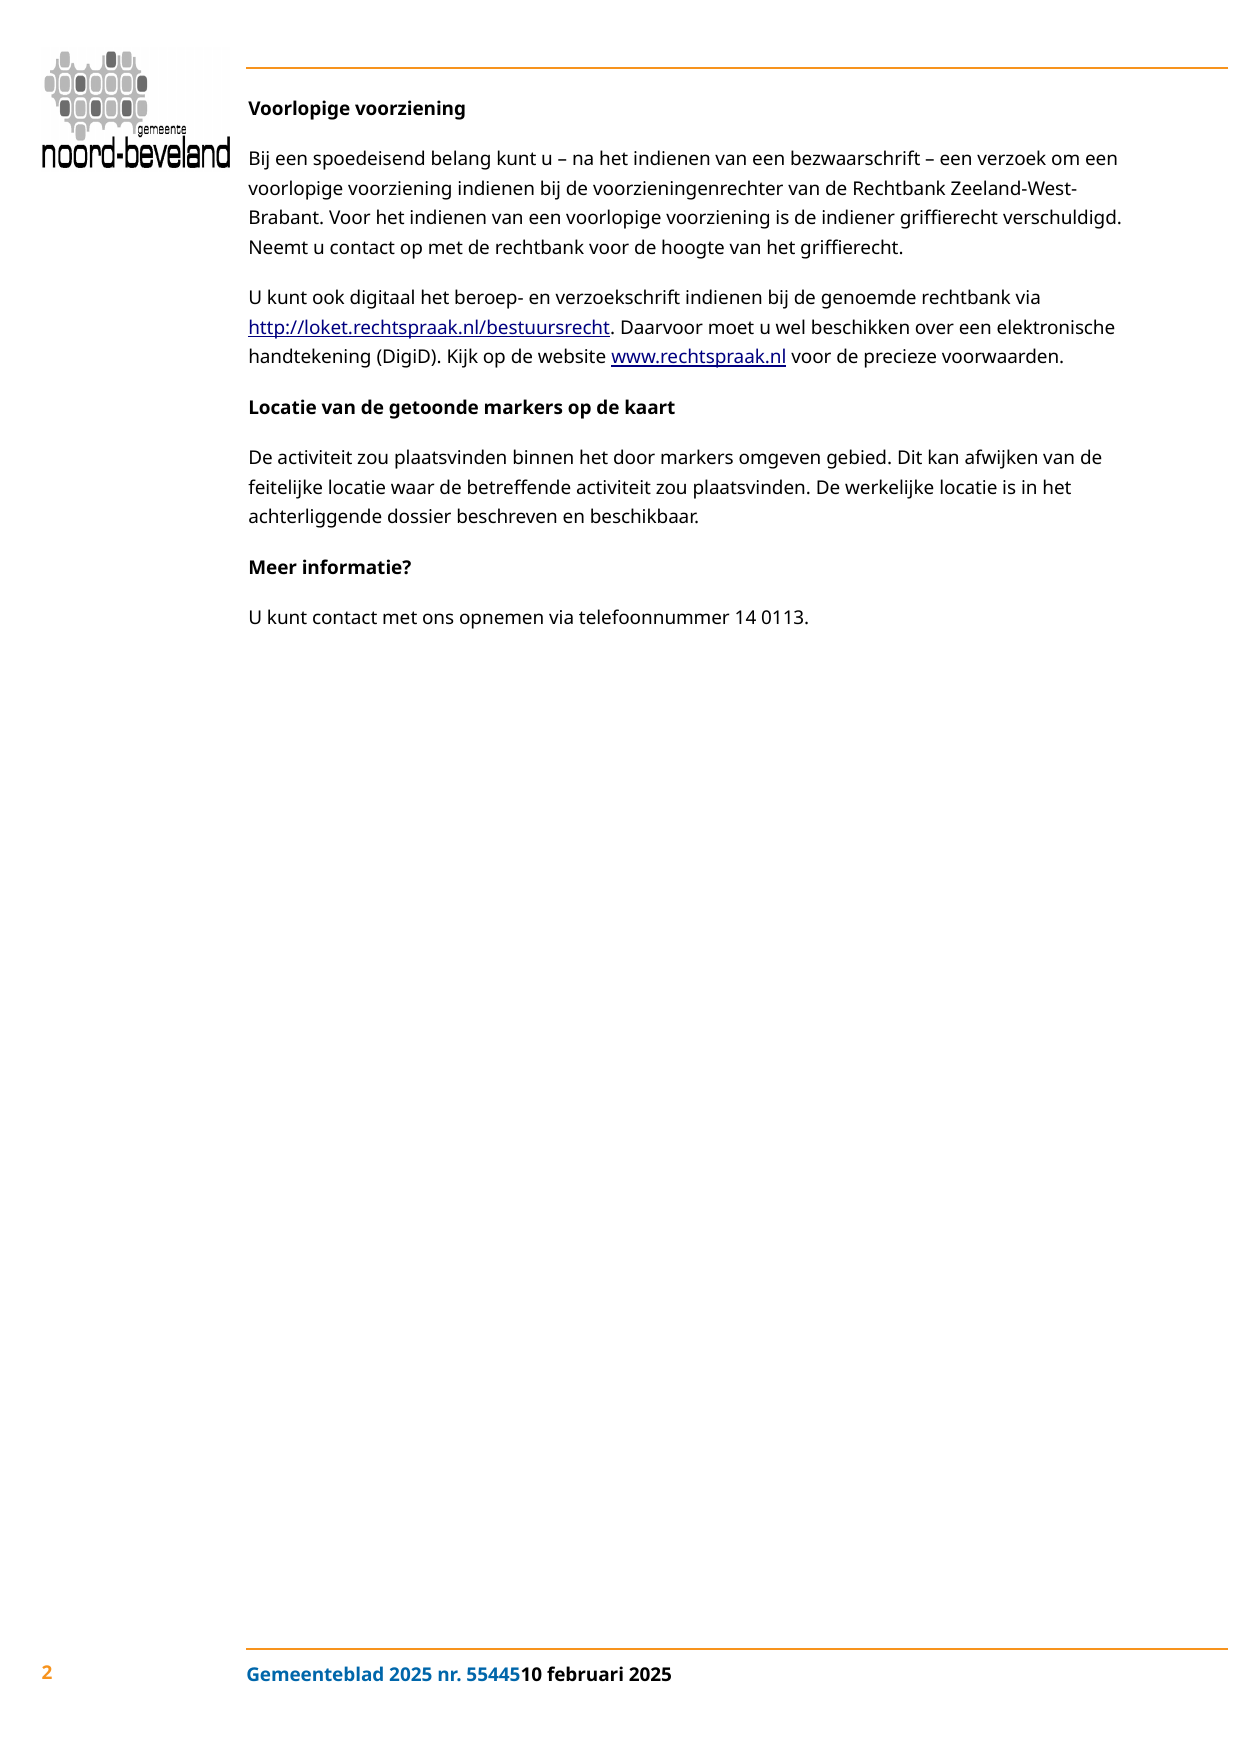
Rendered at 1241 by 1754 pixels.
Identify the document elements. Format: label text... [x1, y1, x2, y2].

text Bij een spoedeisend belang kunt u – na het indienen van een bezwaarschrift – een verzoek om een voorlopige voorziening indienen bij de voorzieningenrechter van de Rechtbank Zeeland-West-Brabant. Voor het indienen van een voorlopige voorziening is de indiener griffierecht verschuldigd. Neemt u contact op met de rechtbank voor de hoogte van het griffierecht. [248, 145, 1152, 260]
text Voorlopige voorziening [248, 95, 1152, 121]
text Meer informatie? [248, 554, 1152, 580]
text U kunt contact met ons opnemen via telefoonnummer 14 0113. [248, 604, 1152, 630]
text Locatie van de getoonde markers op de kaart [248, 394, 1152, 420]
picture [41, 47, 231, 172]
text De activiteit zou plaatsvinden binnen het door markers omgeven gebied. Dit kan afwijken van de feitelijke locatie waar de betreffende activiteit zou plaatsvinden. De werkelijke locatie is in het achterliggende dossier beschreven en beschikbaar. [248, 444, 1152, 529]
text U kunt ook digitaal het beroep- en verzoekschrift indienen bij de genoemde rechtbank via http://loket.rechtspraak.nl/bestuursrecht. Daarvoor moet u wel beschikken over een elektronische handtekening (DigiD). Kijk op de website www.rechtspraak.nl voor de precieze voorwaarden. [248, 284, 1152, 369]
